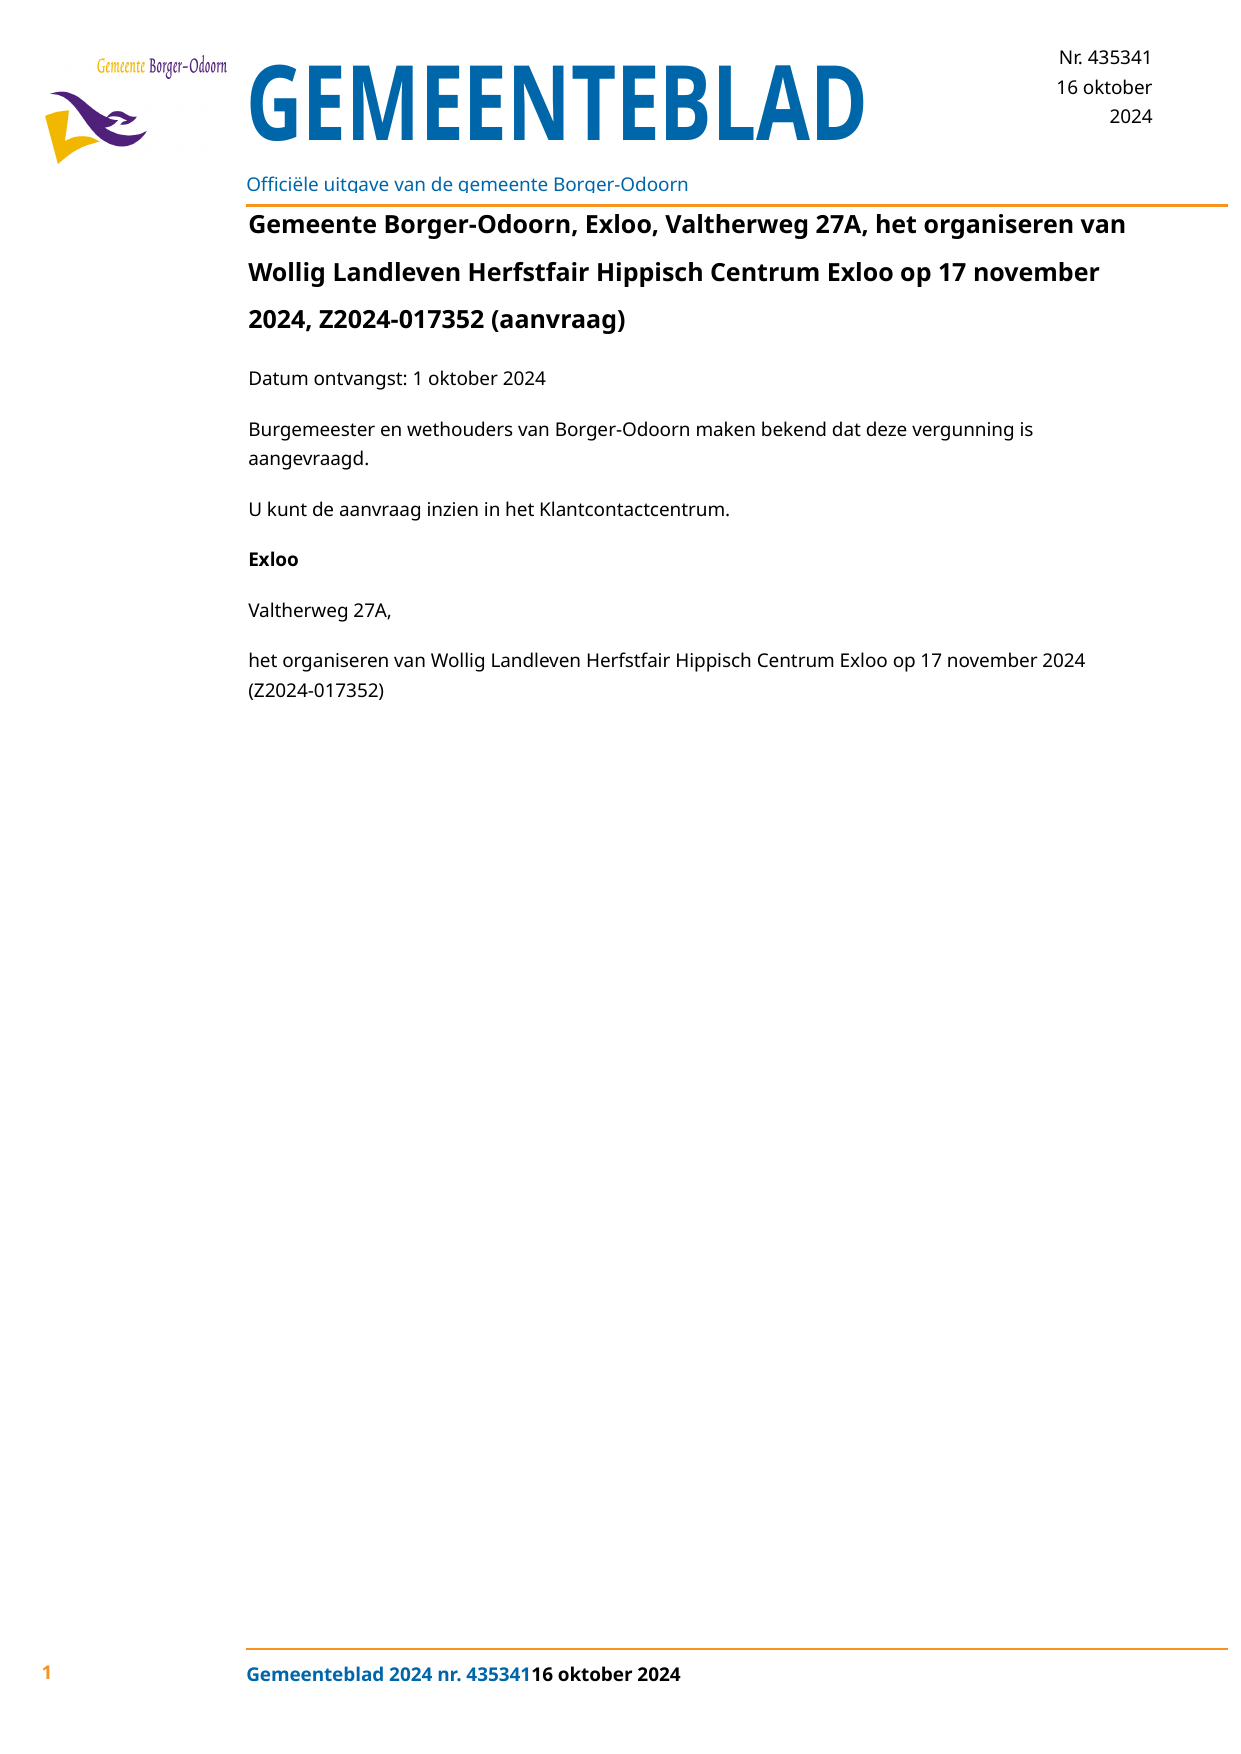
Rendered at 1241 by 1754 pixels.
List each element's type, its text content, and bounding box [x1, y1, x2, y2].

text Burgemeester en wethouders van Borger-Odoorn maken bekend dat deze vergunning is aangevraagd. [248, 416, 1152, 471]
text Valtherweg 27A, [248, 597, 1152, 622]
text het organiseren van Wollig Landleven Herfstfair Hippisch Centrum Exloo op 17 november 2024 (Z2024-017352) [248, 647, 1152, 702]
text U kunt de aanvraag inzien in het Klantcontactcentrum. [248, 496, 1152, 522]
text Exloo [248, 546, 1152, 572]
text Datum ontvangst: 1 oktober 2024 [248, 366, 1152, 391]
picture [41, 47, 231, 172]
text Gemeente Borger-Odoorn, Exloo, Valtherweg 27A, het organiseren van Wollig Landleven Herfstfair Hippisch Centrum Exloo op 17 november 2024, Z2024-017352 (aanvraag) [248, 207, 1152, 336]
